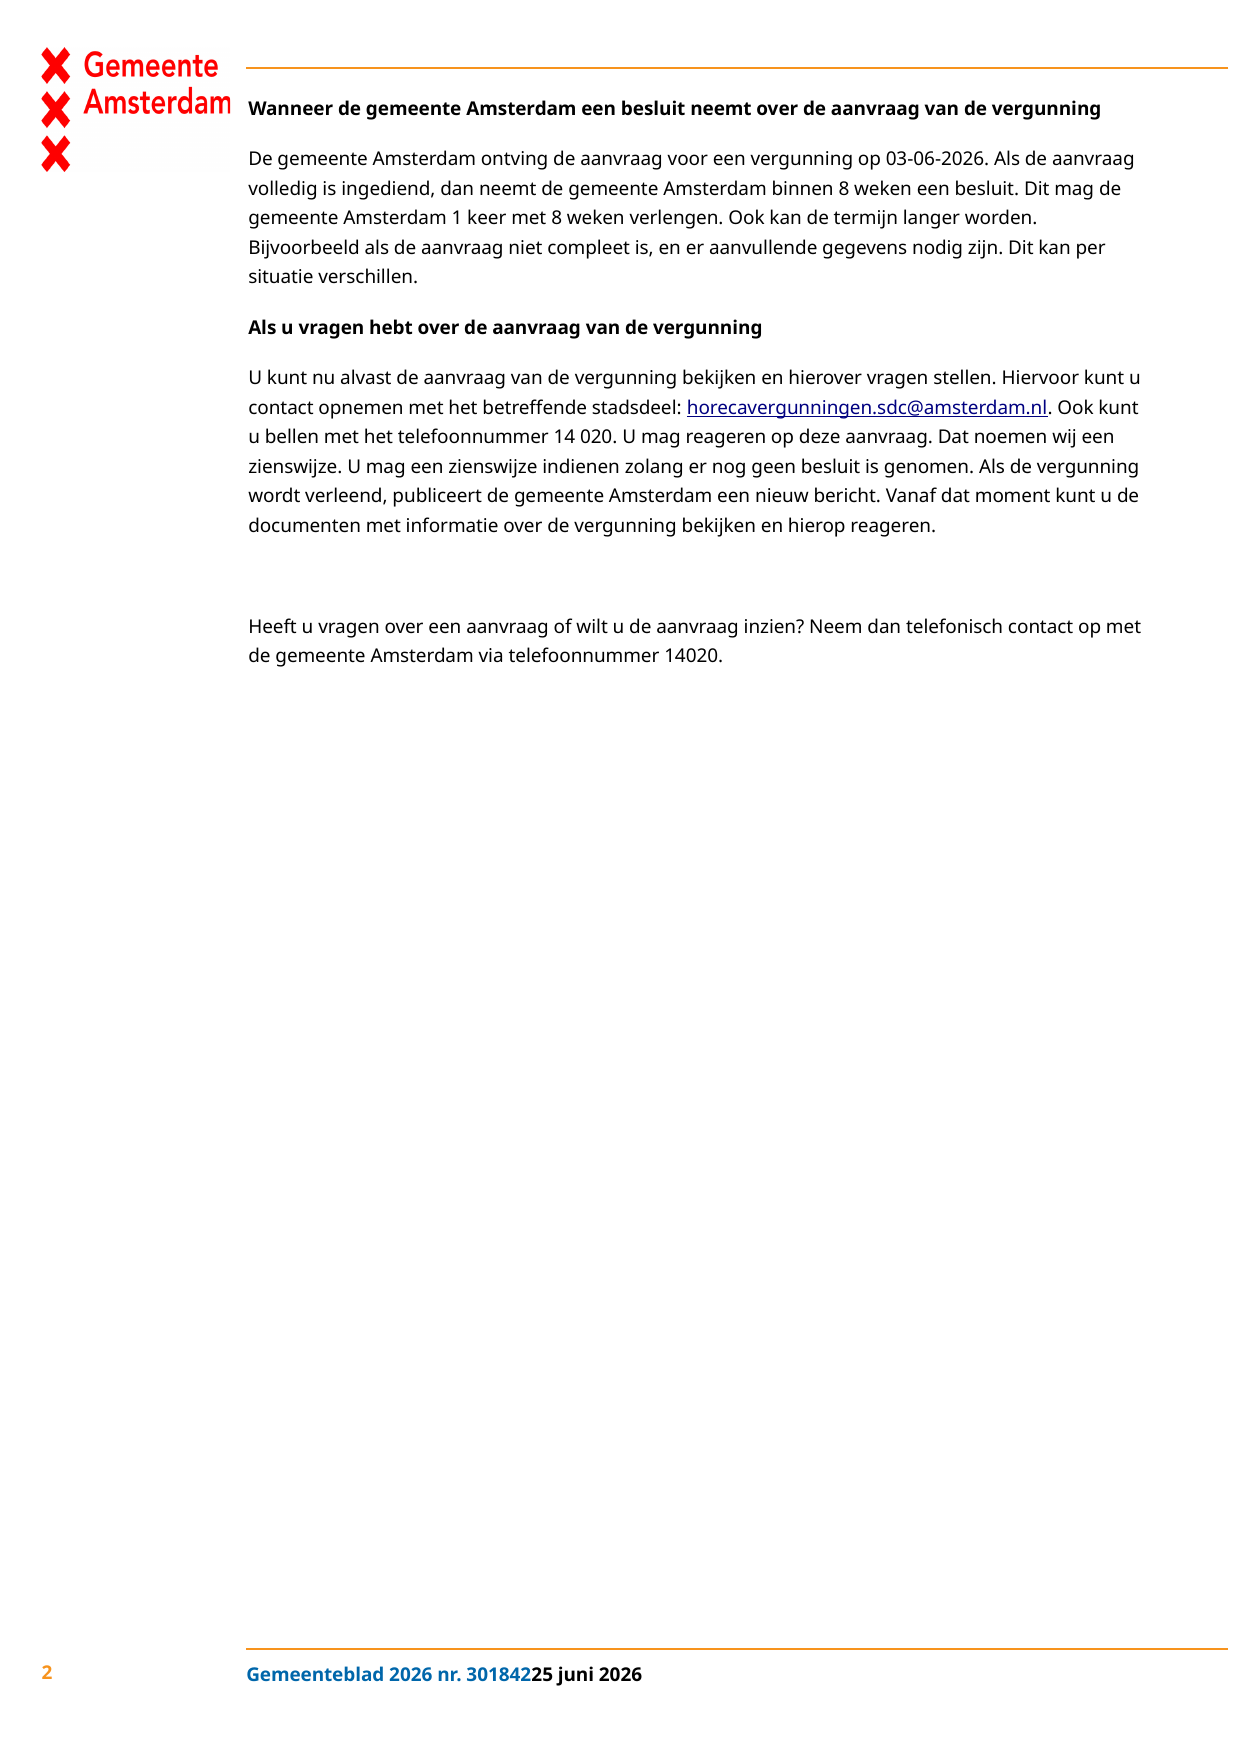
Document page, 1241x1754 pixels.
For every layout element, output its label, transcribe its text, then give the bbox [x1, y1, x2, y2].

text Wanneer de gemeente Amsterdam een besluit neemt over de aanvraag van de vergunning [248, 95, 1152, 121]
picture [41, 47, 231, 172]
text U kunt nu alvast de aanvraag van de vergunning bekijken en hierover vragen stellen. Hiervoor kunt u contact opnemen met het betreffende stadsdeel: horecavergunningen.sdc@amsterdam.nl. Ook kunt u bellen met het telefoonnummer 14 020. U mag reageren op deze aanvraag. Dat noemen wij een zienswijze. U mag een zienswijze indienen zolang er nog geen besluit is genomen. Als de vergunning wordt verleend, publiceert de gemeente Amsterdam een nieuw bericht. Vanaf dat moment kunt u de documenten met informatie over de vergunning bekijken en hierop reageren. [248, 364, 1152, 538]
text Als u vragen hebt over de aanvraag van de vergunning [248, 314, 1152, 340]
text Heeft u vragen over een aanvraag of wilt u de aanvraag inzien? Neem dan telefonisch contact op met de gemeente Amsterdam via telefoonnummer 14020. [248, 613, 1152, 668]
text De gemeente Amsterdam ontving de aanvraag voor een vergunning op 03-06-2026. Als de aanvraag volledig is ingediend, dan neemt de gemeente Amsterdam binnen 8 weken een besluit. Dit mag de gemeente Amsterdam 1 keer met 8 weken verlengen. Ook kan de termijn langer worden. Bijvoorbeeld als de aanvraag niet compleet is, en er aanvullende gegevens nodig zijn. Dit kan per situatie verschillen. [248, 145, 1152, 289]
